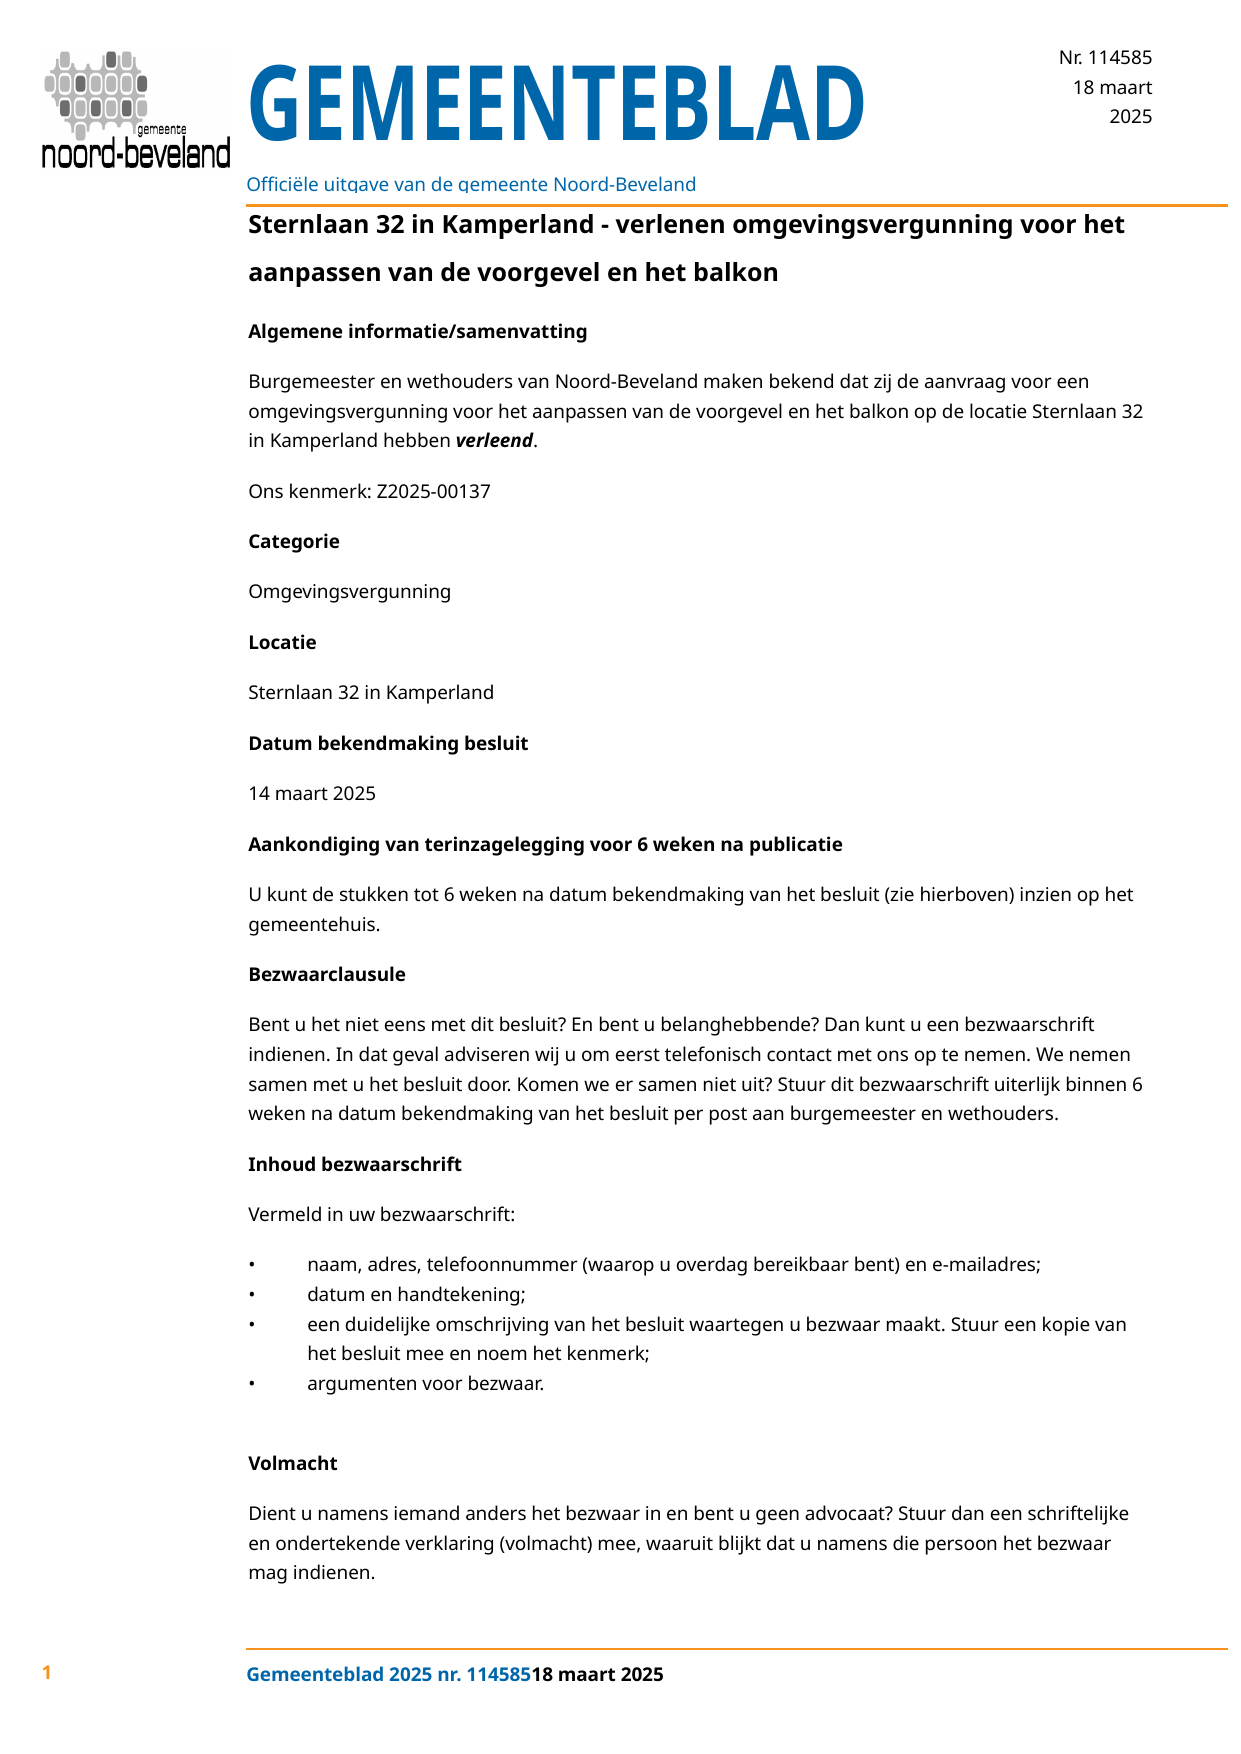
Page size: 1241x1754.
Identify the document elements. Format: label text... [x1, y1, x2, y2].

list naam, adres, telefoonnummer (waarop u overdag bereikbaar bent) en e-mailadres; [248, 1252, 1152, 1277]
text Bezwaarclausule [248, 961, 1152, 987]
text Datum bekendmaking besluit [248, 730, 1152, 756]
list een duidelijke omschrijving van het besluit waartegen u bezwaar maakt. Stuur een kopie van het besluit mee en noem het kenmerk; [248, 1311, 1152, 1366]
list datum en handtekening; [248, 1281, 1152, 1307]
text Ons kenmerk: Z2025-00137 [248, 478, 1152, 504]
text Sternlaan 32 in Kamperland - verlenen omgevingsvergunning voor het aanpassen van de voorgevel en het balkon [248, 207, 1152, 288]
text Locatie [248, 629, 1152, 655]
text Categorie [248, 528, 1152, 554]
text Omgevingsvergunning [248, 579, 1152, 604]
text Algemene informatie/samenvatting [248, 318, 1152, 344]
text Aankondiging van terinzagelegging voor 6 weken na publicatie [248, 831, 1152, 857]
text Dient u namens iemand anders het bezwaar in en bent u geen advocaat? Stuur dan een schriftelijke en ondertekende verklaring (volmacht) mee, waaruit blijkt dat u namens die persoon het bezwaar mag indienen. [248, 1500, 1152, 1585]
text Burgemeester en wethouders van Noord-Beveland maken bekend dat zij de aanvraag voor een omgevingsvergunning voor het aanpassen van de voorgevel en het balkon op de locatie Sternlaan 32 in Kamperland hebben verleend. [248, 368, 1152, 453]
text Bent u het niet eens met dit besluit? En bent u belanghebbende? Dan kunt u een bezwaarschrift indienen. In dat geval adviseren wij u om eerst telefonisch contact met ons op te nemen. We nemen samen met u het besluit door. Komen we er samen niet uit? Stuur dit bezwaarschrift uiterlijk binnen 6 weken na datum bekendmaking van het besluit per post aan burgemeester en wethouders. [248, 1012, 1152, 1126]
text 14 maart 2025 [248, 780, 1152, 806]
text U kunt de stukken tot 6 weken na datum bekendmaking van het besluit (zie hierboven) inzien op het gemeentehuis. [248, 881, 1152, 937]
list argumenten voor bezwaar. [248, 1370, 1152, 1396]
picture [41, 47, 231, 172]
text Inhoud bezwaarschrift [248, 1151, 1152, 1177]
text Sternlaan 32 in Kamperland [248, 679, 1152, 705]
text Vermeld in uw bezwaarschrift: [248, 1201, 1152, 1227]
text Volmacht [248, 1450, 1152, 1476]
